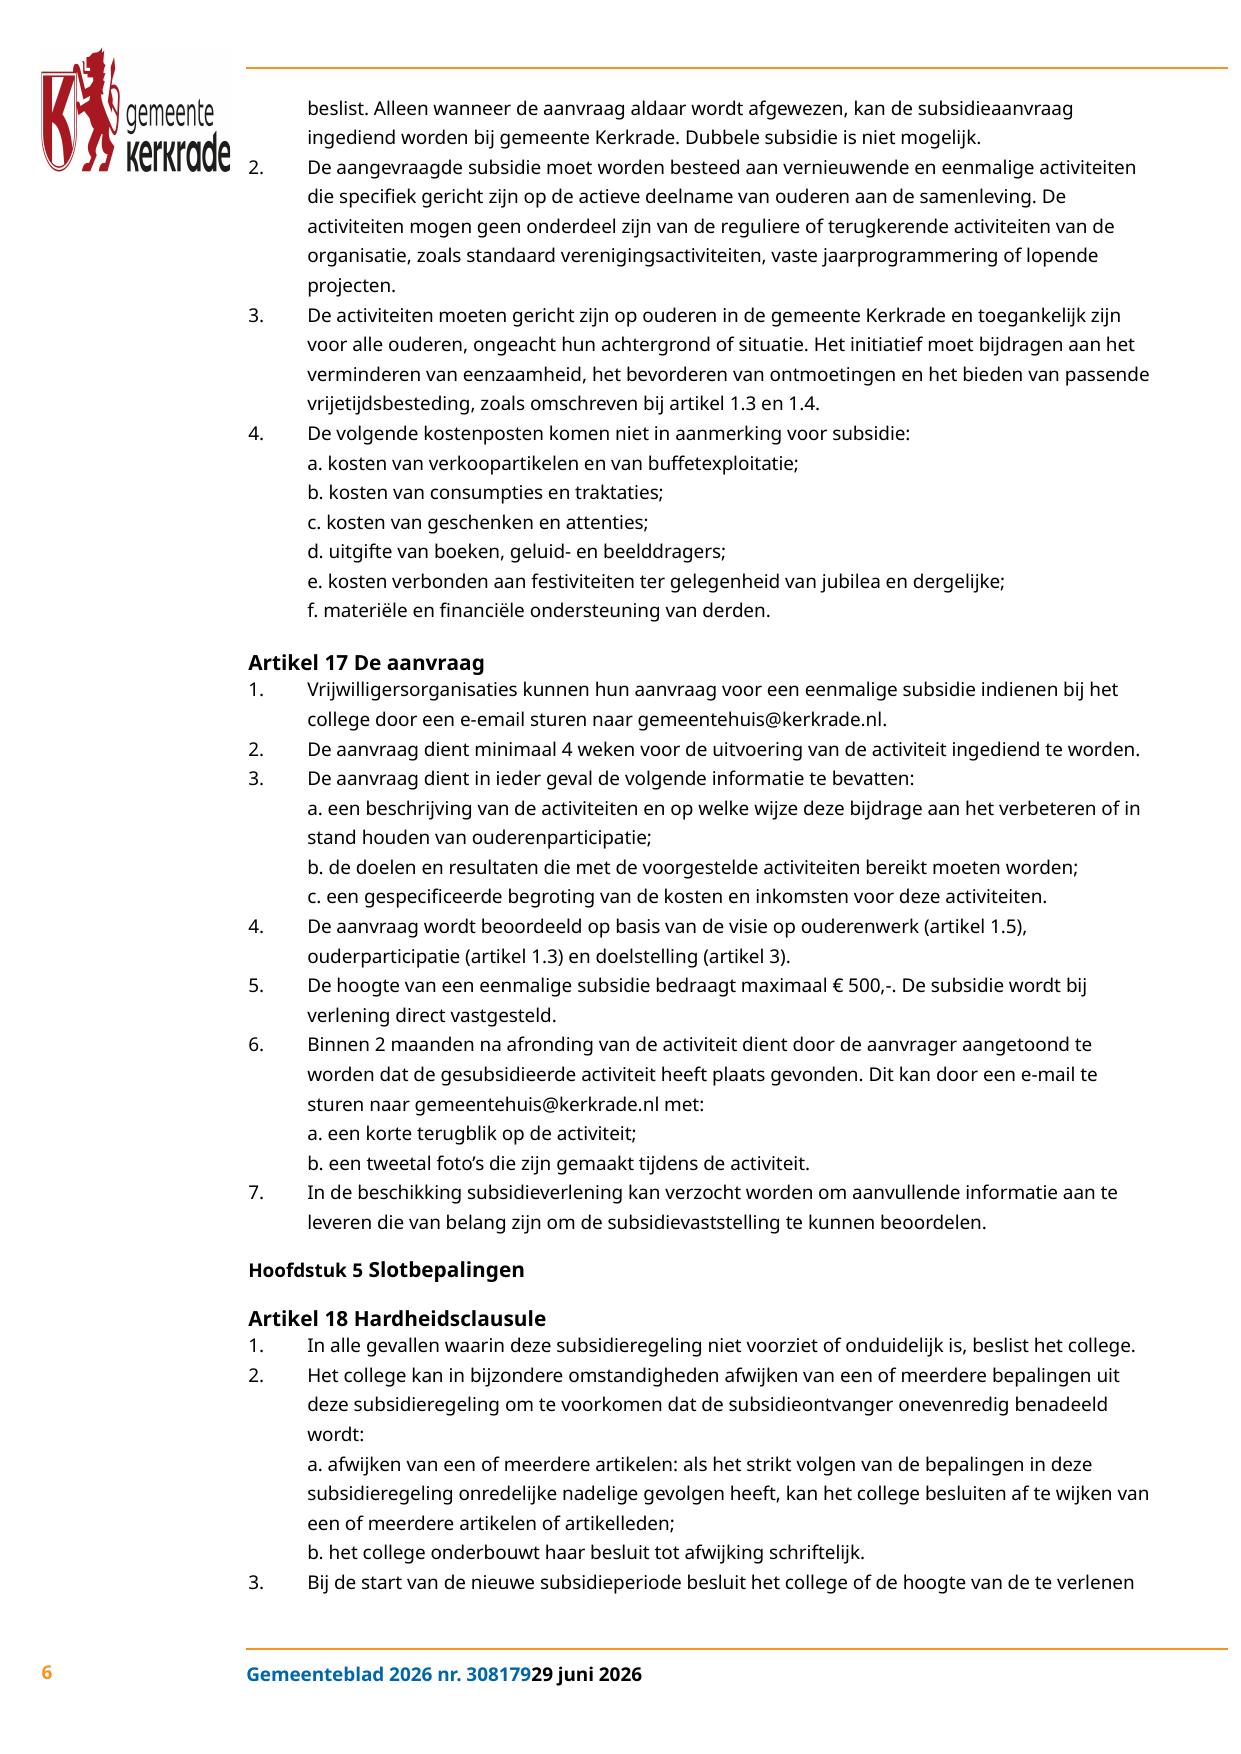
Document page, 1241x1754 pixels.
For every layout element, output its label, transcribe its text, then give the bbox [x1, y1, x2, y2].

list beslist. Alleen wanneer de aanvraag aldaar wordt afgewezen, kan de subsidieaanvraag ingediend worden bij gemeente Kerkrade. Dubbele subsidie is niet mogelijk. [248, 95, 1152, 150]
list In de beschikking subsidieverlening kan verzocht worden om aanvullende informatie aan te leveren die van belang zijn om de subsidievaststelling te kunnen beoordelen. [248, 1179, 1152, 1235]
list In alle gevallen waarin deze subsidieregeling niet voorziet of onduidelijk is, beslist het college. [248, 1332, 1152, 1358]
list De aanvraag wordt beoordeeld op basis van de visie op ouderenwerk (artikel 1.5), ouderparticipatie (artikel 1.3) en doelstelling (artikel 3). [248, 913, 1152, 968]
text Hoofdstuk 5 Slotbepalingen [248, 1255, 1152, 1283]
list c. kosten van geschenken en attenties; [248, 509, 1152, 535]
text Artikel 18 Hardheidsclausule [248, 1304, 1152, 1332]
list b. een tweetal foto’s die zijn gemaakt tijdens de activiteit. [248, 1150, 1152, 1176]
list d. uitgifte van boeken, geluid- en beelddragers; [248, 538, 1152, 564]
list a. een beschrijving van de activiteiten en op welke wijze deze bijdrage aan het verbeteren of in stand houden van ouderenparticipatie; [248, 795, 1152, 850]
text Artikel 17 De aanvraag [248, 648, 1152, 677]
list De volgende kostenposten komen niet in aanmerking voor subsidie: [248, 420, 1152, 446]
list De aanvraag dient minimaal 4 weken voor de uitvoering van de activiteit ingediend te worden. [248, 736, 1152, 761]
list De aangevraagde subsidie moet worden besteed aan vernieuwende en eenmalige activiteiten die specifiek gericht zijn op de actieve deelname van ouderen aan de samenleving. De activiteiten mogen geen onderdeel zijn van de reguliere of terugkerende activiteiten van de organisatie, zoals standaard verenigingsactiviteiten, vaste jaarprogrammering of lopende projecten. [248, 154, 1152, 298]
list a. kosten van verkoopartikelen en van buffetexploitatie; [248, 450, 1152, 476]
list Bij de start van de nieuwe subsidieperiode besluit het college of de hoogte van de te verlenen [248, 1569, 1152, 1595]
list De aanvraag dient in ieder geval de volgende informatie te bevatten: [248, 765, 1152, 791]
list b. de doelen en resultaten die met de voorgestelde activiteiten bereikt moeten worden; [248, 854, 1152, 880]
list De activiteiten moeten gericht zijn op ouderen in de gemeente Kerkrade en toegankelijk zijn voor alle ouderen, ongeacht hun achtergrond of situatie. Het initiatief moet bijdragen aan het verminderen van eenzaamheid, het bevorderen van ontmoetingen en het bieden van passende vrijetijdsbesteding, zoals omschreven bij artikel 1.3 en 1.4. [248, 302, 1152, 416]
list e. kosten verbonden aan festiviteiten ter gelegenheid van jubilea en dergelijke; [248, 568, 1152, 594]
list Het college kan in bijzondere omstandigheden afwijken van een of meerdere bepalingen uit deze subsidieregeling om te voorkomen dat de subsidieontvanger onevenredig benadeeld wordt: [248, 1362, 1152, 1447]
list Vrijwilligersorganisaties kunnen hun aanvraag voor een eenmalige subsidie indienen bij het college door een e-email sturen naar gemeentehuis@kerkrade.nl. [248, 677, 1152, 732]
list f. materiële en financiële ondersteuning van derden. [248, 598, 1152, 623]
list b. kosten van consumpties en traktaties; [248, 479, 1152, 505]
picture [41, 47, 231, 172]
list a. afwijken van een of meerdere artikelen: als het strikt volgen van de bepalingen in deze subsidieregeling onredelijke nadelige gevolgen heeft, kan het college besluiten af te wijken van een of meerdere artikelen of artikelleden; [248, 1451, 1152, 1536]
list Binnen 2 maanden na afronding van de activiteit dient door de aanvrager aangetoond te worden dat de gesubsidieerde activiteit heeft plaats gevonden. Dit kan door een e-mail te sturen naar gemeentehuis@kerkrade.nl met: [248, 1032, 1152, 1116]
list De hoogte van een eenmalige subsidie bedraagt maximaal € 500,-. De subsidie wordt bij verlening direct vastgesteld. [248, 972, 1152, 1028]
list a. een korte terugblik op de activiteit; [248, 1120, 1152, 1146]
list c. een gespecificeerde begroting van de kosten en inkomsten voor deze activiteiten. [248, 884, 1152, 909]
list b. het college onderbouwt haar besluit tot afwijking schriftelijk. [248, 1539, 1152, 1565]
